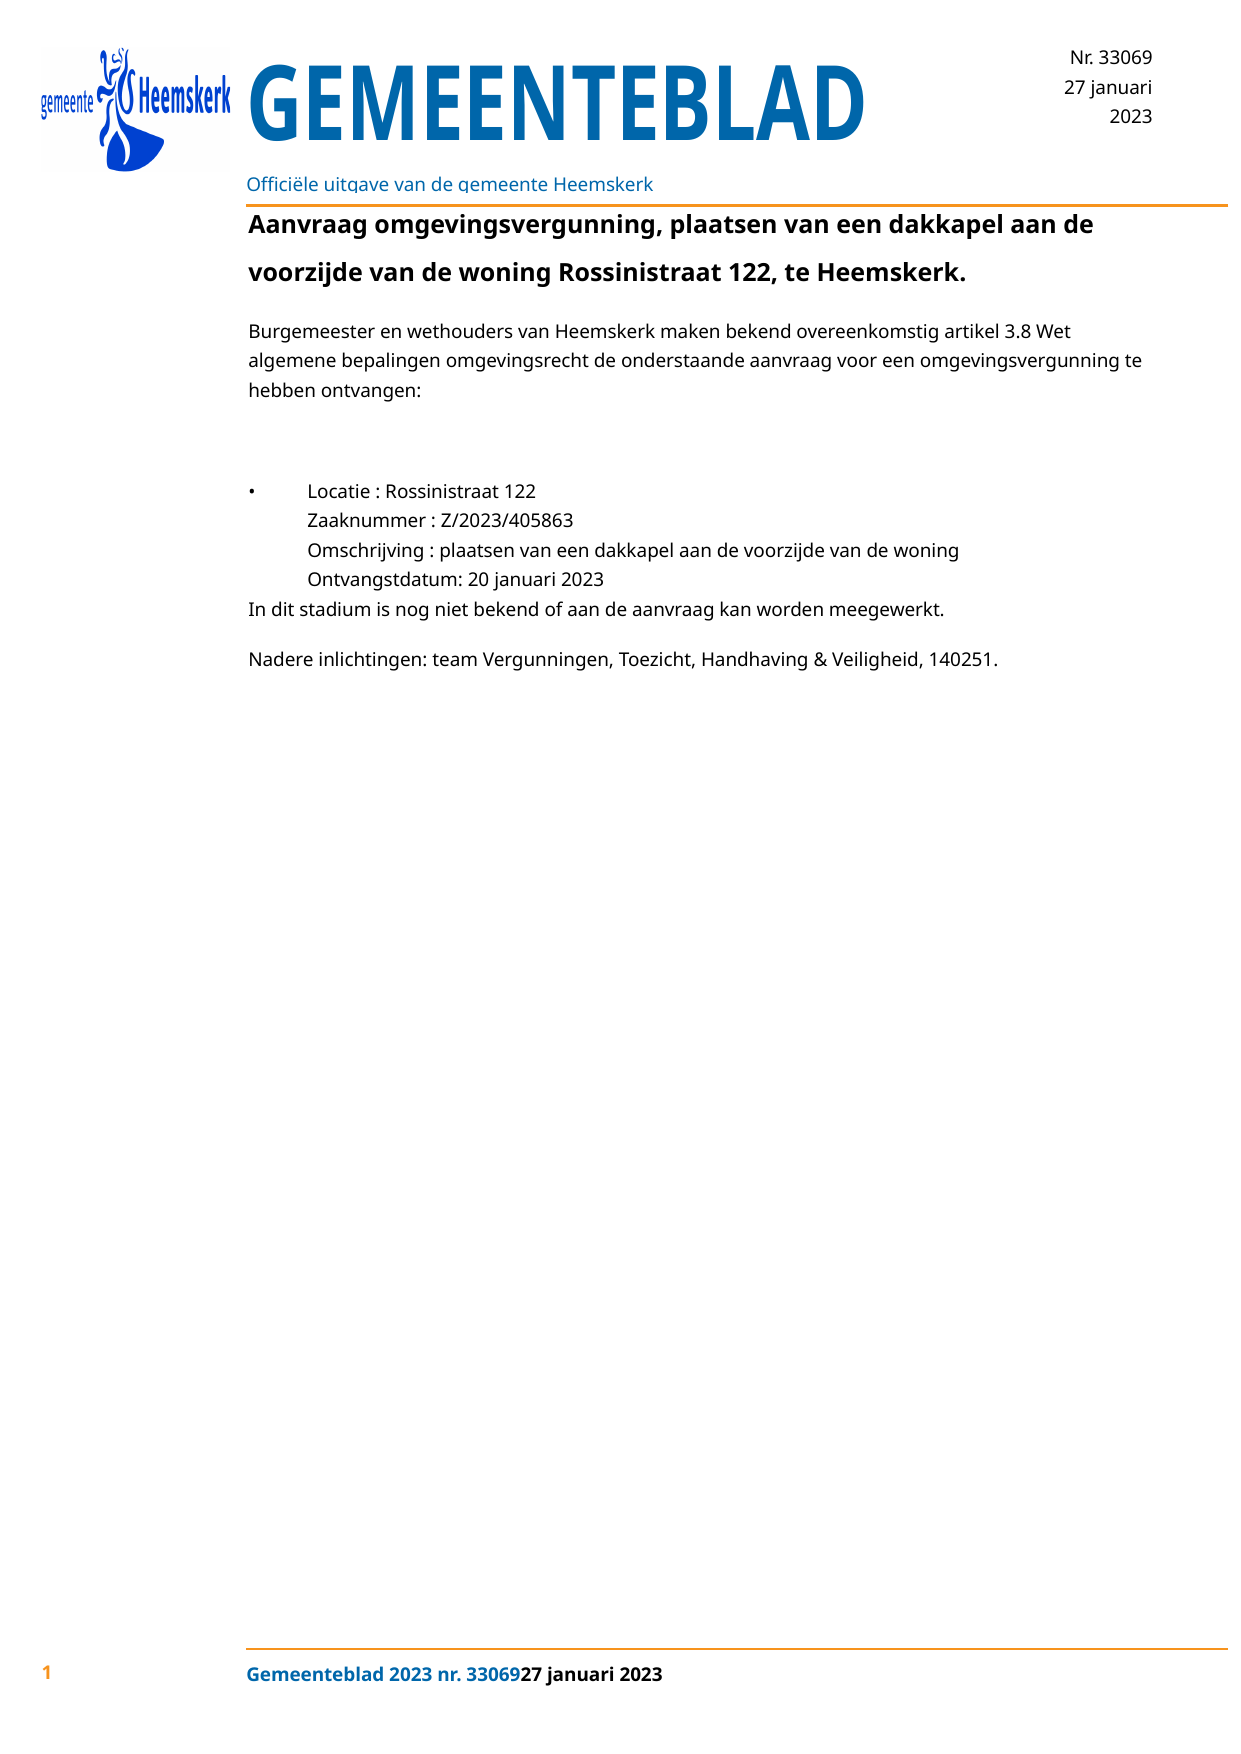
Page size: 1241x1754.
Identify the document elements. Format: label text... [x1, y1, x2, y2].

list Ontvangstdatum: 20 januari 2023 [248, 567, 1152, 592]
text Burgemeester en wethouders van Heemskerk maken bekend overeenkomstig artikel 3.8 Wet algemene bepalingen omgevingsrecht de onderstaande aanvraag voor een omgevingsvergunning te hebben ontvangen: [248, 318, 1152, 403]
text Nadere inlichtingen: team Vergunningen, Toezicht, Handhaving & Veiligheid, 140251. [248, 647, 1152, 672]
list Locatie : Rossinistraat 122 [248, 478, 1152, 504]
picture [41, 47, 231, 172]
text Aanvraag omgevingsvergunning, plaatsen van een dakkapel aan de voorzijde van de woning Rossinistraat 122, te Heemskerk. [248, 207, 1152, 288]
list Omschrijving : plaatsen van een dakkapel aan de voorzijde van de woning [248, 537, 1152, 563]
text In dit stadium is nog niet bekend of aan de aanvraag kan worden meegewerkt. [248, 596, 1152, 622]
list Zaaknummer : Z/2023/405863 [248, 507, 1152, 533]
